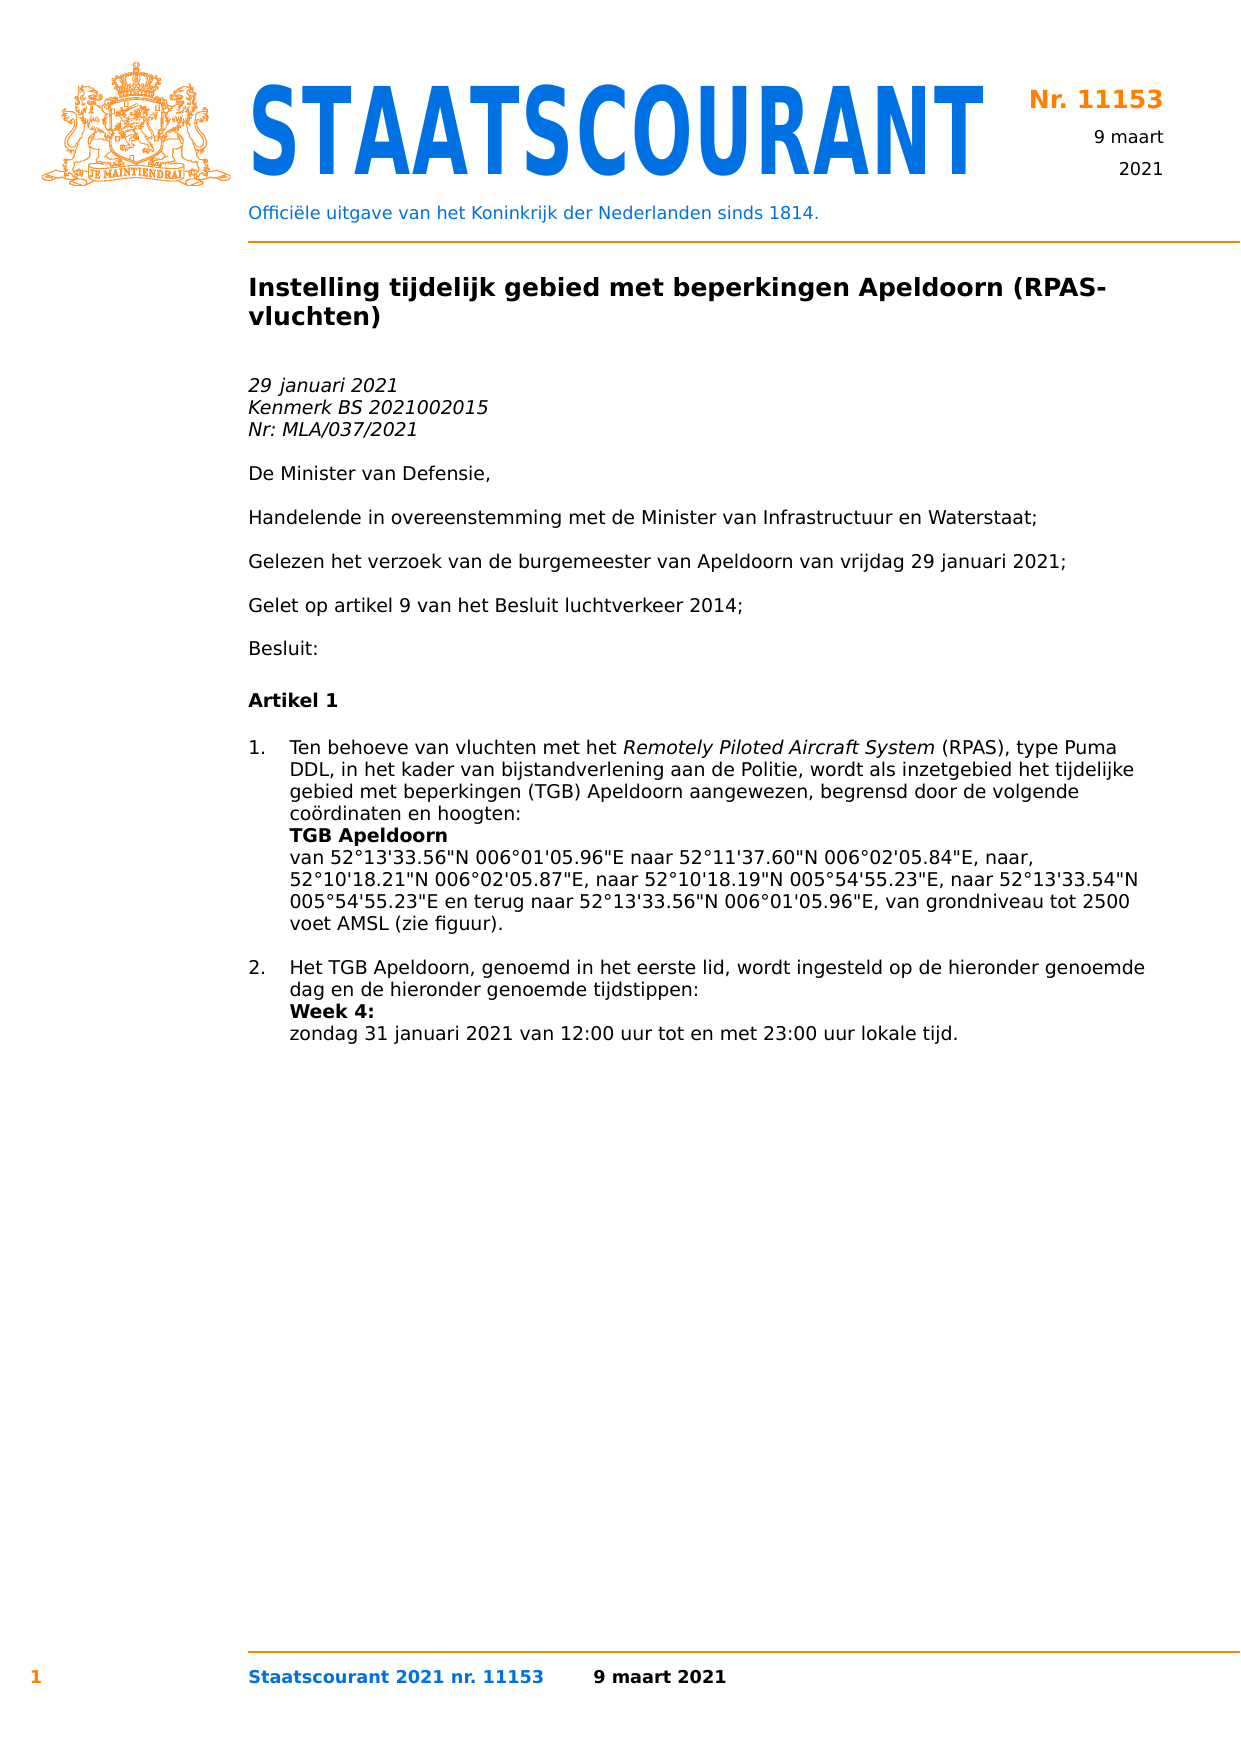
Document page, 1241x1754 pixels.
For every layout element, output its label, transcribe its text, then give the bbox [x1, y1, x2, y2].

table_cell 9 maart [998, 121, 1240, 153]
table_header [25, 62, 248, 241]
text Gelet op artikel 9 van het Besluit luchtverkeer 2014; [248, 594, 1163, 616]
table_cell 2021 [998, 153, 1240, 203]
table_header Nr. 11153 [998, 62, 1240, 121]
text Kenmerk BS 2021002015 [248, 397, 1163, 419]
picture [41, 62, 231, 186]
text 29 januari 2021 [248, 375, 1163, 397]
text zondag 31 januari 2021 van 12:00 uur tot en met 23:00 uur lokale tijd. [289, 1023, 1163, 1045]
text 1. Ten behoeve van vluchten met het Remotely Piloted Aircraft System (RPAS), type Puma DDL, in het kader van bijstandverlening aan de Politie, wordt als inzetgebied het tijdelijke gebied met beperkingen (TGB) Apeldoorn aangewezen, begrensd door de volgende coördinaten en hoogten: [248, 737, 1163, 825]
subtitle Instelling tijdelijk gebied met beperkingen Apeldoorn (RPAS-vluchten) [248, 273, 1163, 331]
text Handelende in overeenstemming met de Minister van Infrastructuur en Waterstaat; [248, 507, 1163, 529]
text Gelezen het verzoek van de burgemeester van Apeldoorn van vrijdag 29 januari 2021; [248, 551, 1163, 573]
text Week 4: [289, 1001, 1163, 1023]
text Nr: MLA/037/2021 [248, 419, 1163, 441]
table_cell Officiële uitgave van het Koninkrijk der Nederlanden sinds 1814. [248, 203, 1240, 241]
table_header STAATSCOURANT [248, 62, 998, 203]
text TGB Apeldoorn [289, 825, 1163, 847]
subtitle Artikel 1 [248, 690, 1163, 712]
text De Minister van Defensie, [248, 463, 1163, 485]
text Besluit: [248, 638, 1163, 660]
text van 52°13'33.56"N 006°01'05.96"E naar 52°11'37.60"N 006°02'05.84"E, naar, 52°10'18.21"N 006°02'05.87"E, naar 52°10'18.19"N 005°54'55.23"E, naar 52°13'33.54"N 005°54'55.23"E en terug naar 52°13'33.56"N 006°01'05.96"E, van grondniveau tot 2500 voet AMSL (zie figuur). [289, 847, 1163, 935]
text 2. Het TGB Apeldoorn, genoemd in het eerste lid, wordt ingesteld op de hieronder genoemde dag en de hieronder genoemde tijdstippen: [248, 957, 1163, 1001]
